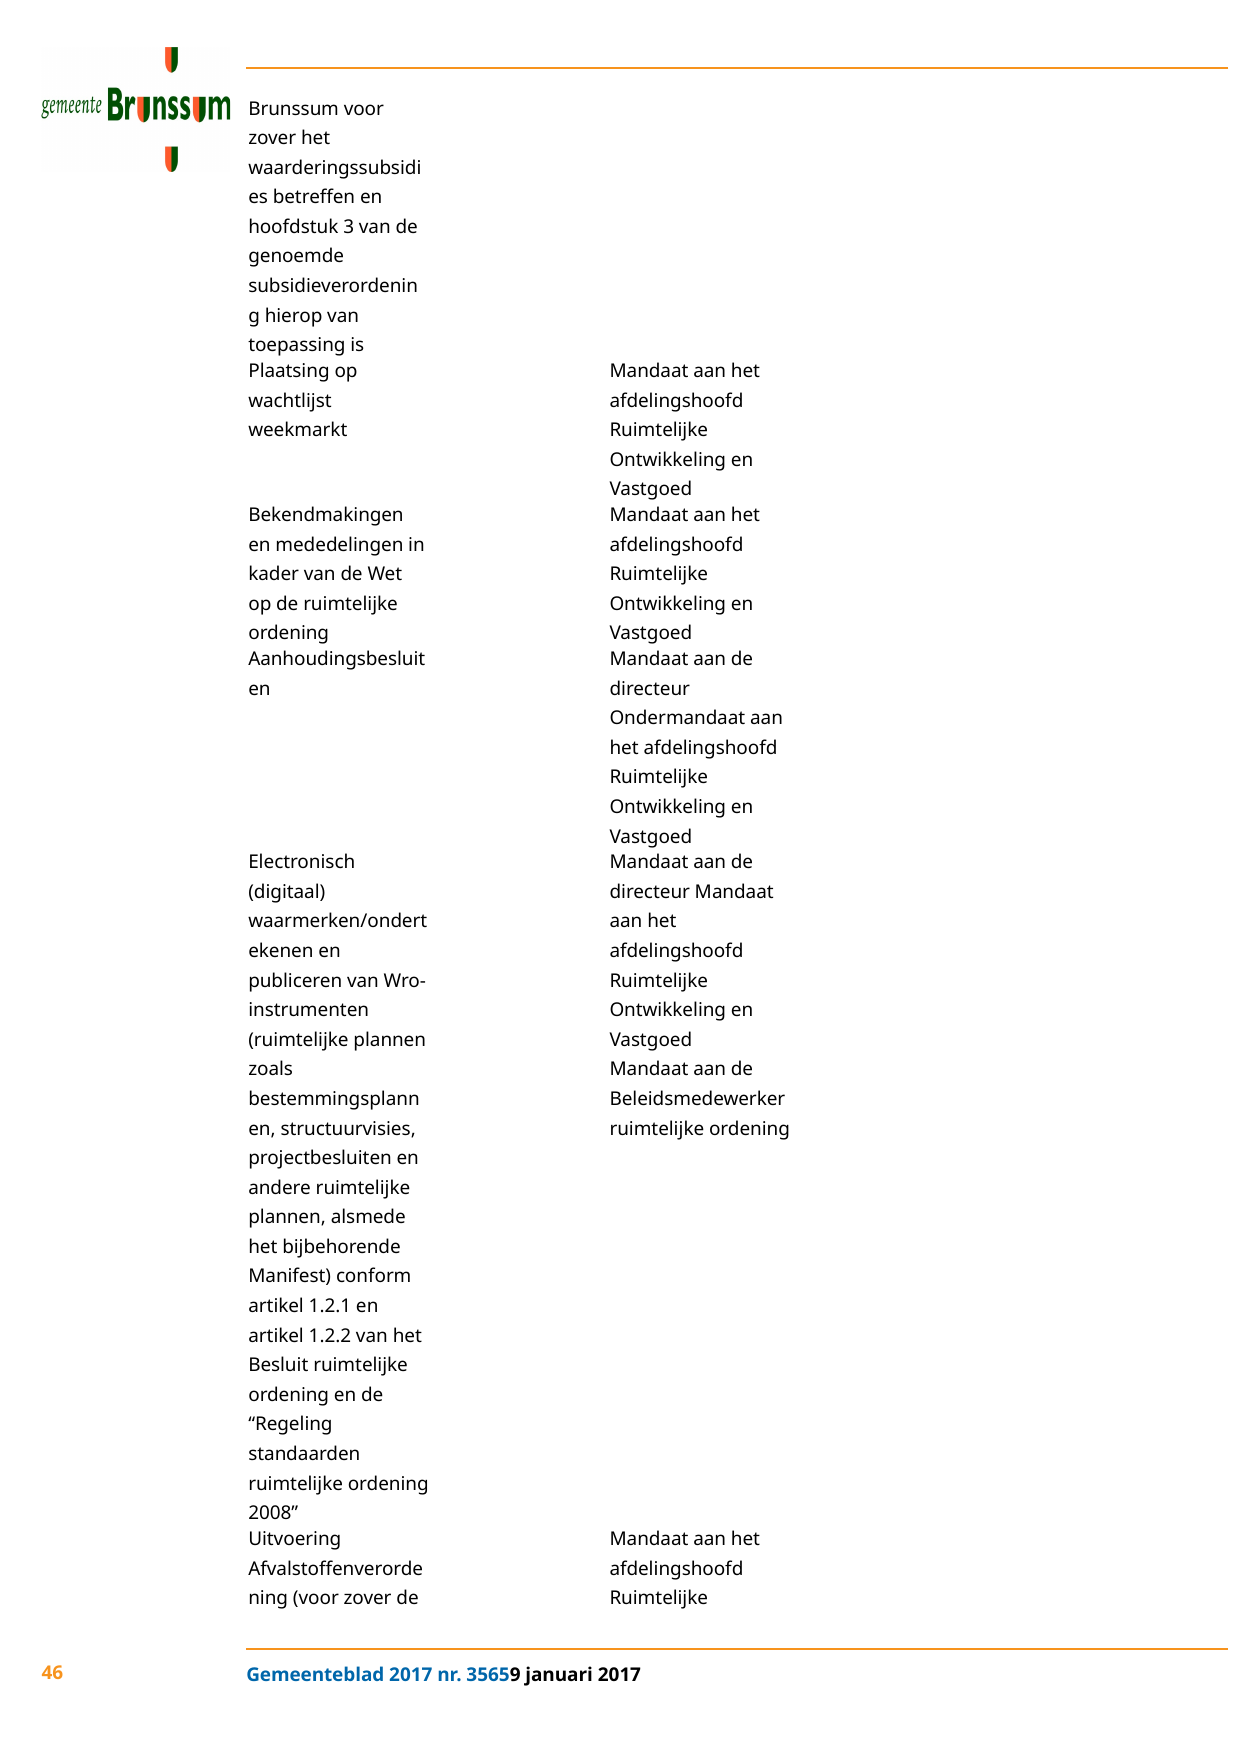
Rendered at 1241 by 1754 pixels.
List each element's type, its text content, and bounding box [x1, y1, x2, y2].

table_cell [790, 95, 971, 357]
table_cell [429, 849, 609, 1525]
table_cell Uitvoering Afvalstoffenverordening (voor zover de [248, 1525, 429, 1610]
picture [41, 47, 231, 172]
table_cell [790, 501, 971, 645]
table_cell Mandaat aan het afdelingshoofd Ruimtelijke Ontwikkeling en Vastgoed [609, 501, 790, 645]
table_cell [429, 501, 609, 645]
table_cell [609, 95, 790, 357]
table_cell Mandaat aan het afdelingshoofd Ruimtelijke [609, 1525, 790, 1610]
table_cell [429, 357, 609, 501]
table_cell Brunssum voor zover het waarderingssubsidies betreffen en hoofdstuk 3 van de genoemde subsidieverordening hierop van toepassing is [248, 95, 429, 357]
table_cell Mandaat aan het afdelingshoofd Ruimtelijke Ontwikkeling en Vastgoed [609, 357, 790, 501]
table_cell Plaatsing op wachtlijst weekmarkt [248, 357, 429, 501]
table_cell Aanhoudingsbesluiten [248, 645, 429, 848]
table_cell [429, 1525, 609, 1610]
table_cell Electronisch (digitaal) waarmerken/ondertekenen en publiceren van Wro-instrumenten (ruimtelijke plannen zoals bestemmingsplannen, structuurvisies, projectbesluiten en andere ruimtelijke plannen, alsmede het bijbehorende Manifest) conform artikel 1.2.1 en artikel 1.2.2 van het Besluit ruimtelijke ordening en de “Regeling standaarden ruimtelijke ordening 2008” [248, 849, 429, 1525]
table_cell Mandaat aan de directeur Mandaat aan het afdelingshoofd Ruimtelijke Ontwikkeling en Vastgoed Mandaat aan de Beleidsmedewerker ruimtelijke ordening [609, 849, 790, 1525]
table_cell [790, 645, 971, 848]
table_cell [429, 95, 609, 357]
table_cell [790, 357, 971, 501]
table_cell [429, 645, 609, 848]
table_cell [790, 1525, 971, 1610]
table_cell [790, 849, 971, 1525]
table_cell Mandaat aan de directeur Ondermandaat aan het afdelingshoofd Ruimtelijke Ontwikkeling en Vastgoed [609, 645, 790, 848]
table_cell Bekendmakingen en mededelingen in kader van de Wet op de ruimtelijke ordening [248, 501, 429, 645]
